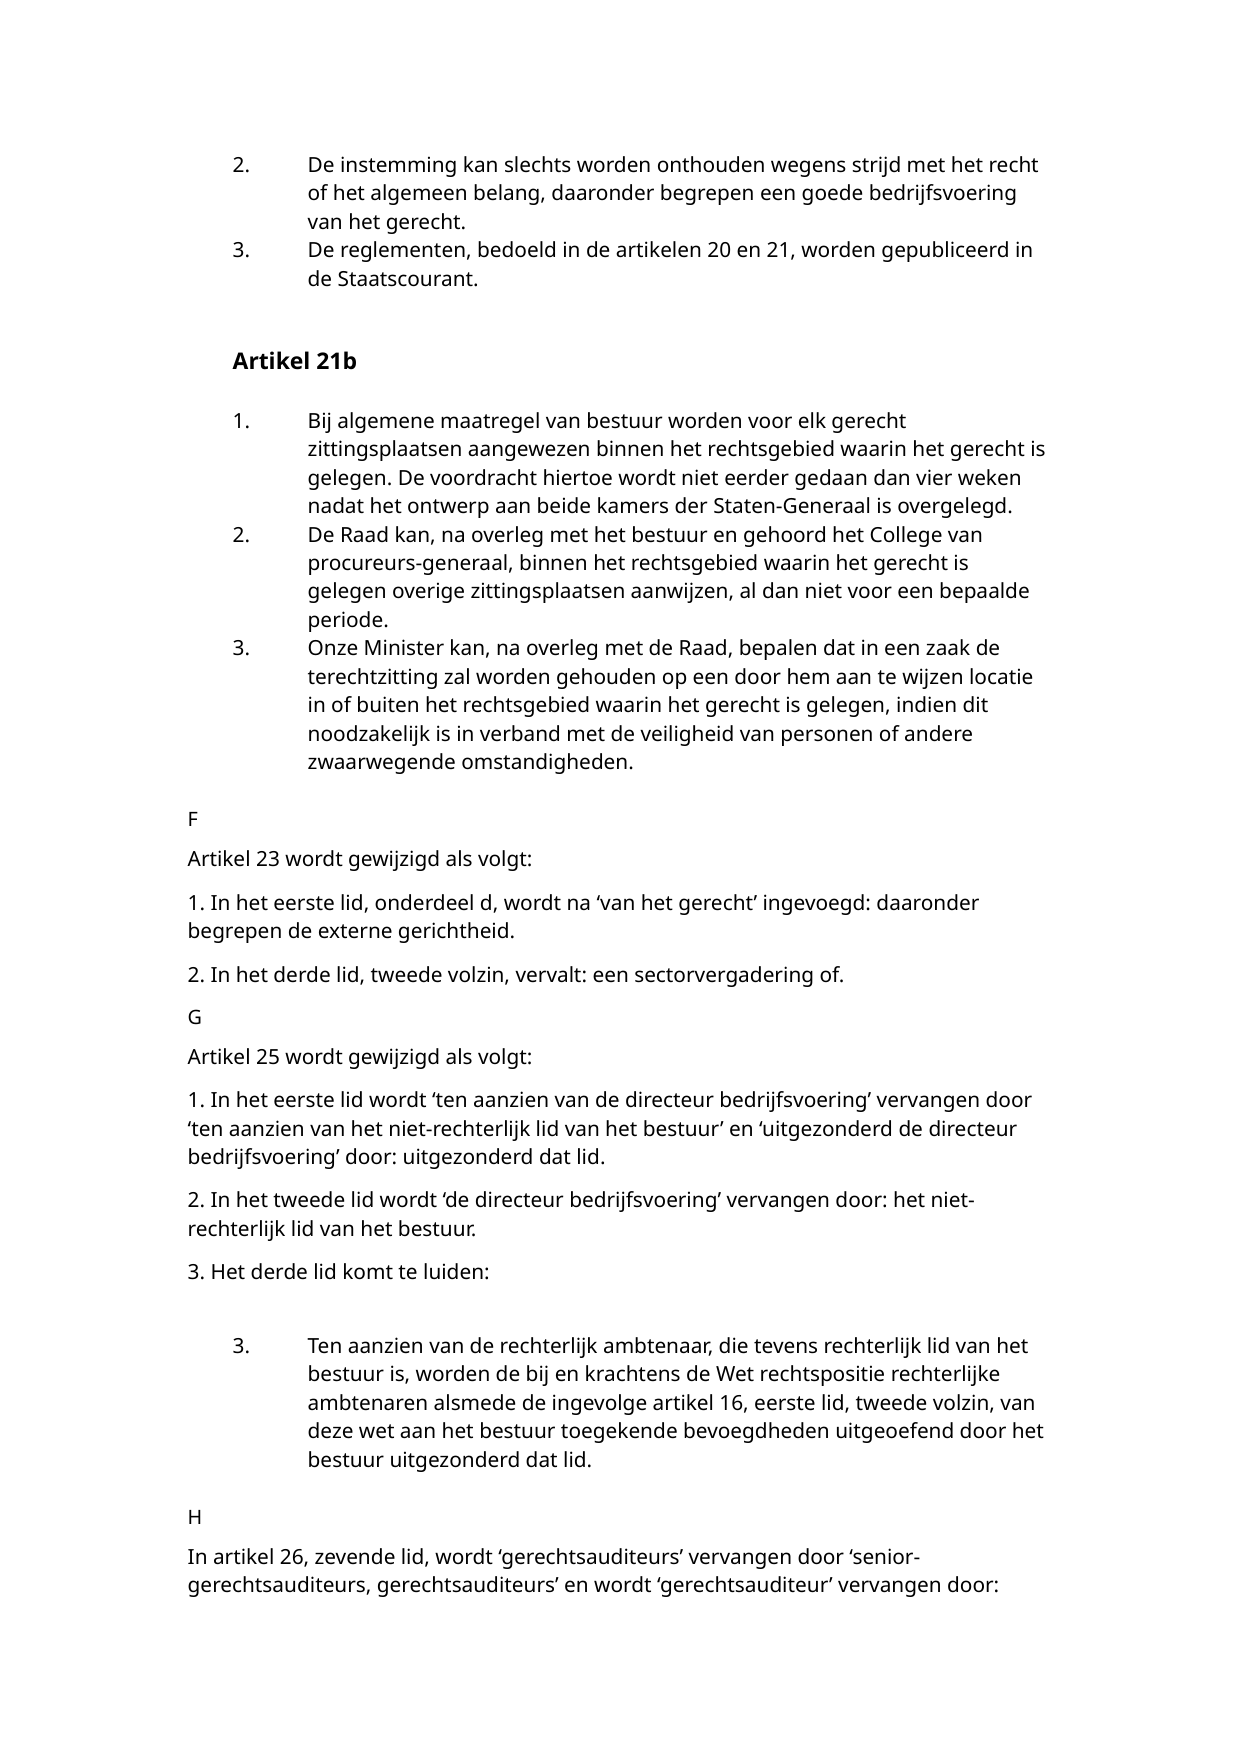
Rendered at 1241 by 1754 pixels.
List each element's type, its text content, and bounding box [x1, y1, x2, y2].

text F [187, 806, 1053, 833]
list Ten aanzien van de rechterlijk ambtenaar, die tevens rechterlijk lid van het bestuur is, worden de bij en krachtens de Wet rechtspositie rechterlijke ambtenaren alsmede de ingevolge artikel 16, eerste lid, tweede volzin, van deze wet aan het bestuur toegekende bevoegdheden uitgeoefend door het bestuur uitgezonderd dat lid. [232, 1331, 1053, 1473]
text 1. In het eerste lid, onderdeel d, wordt na ‘van het gerecht’ ingevoegd: daaronder begrepen de externe gerichtheid. [187, 888, 1053, 945]
list De instemming kan slechts worden onthouden wegens strijd met het recht of het algemeen belang, daaronder begrepen een goede bedrijfsvoering van het gerecht. [232, 150, 1053, 235]
list De reglementen, bedoeld in de artikelen 20 en 21, worden gepubliceerd in de Staatscourant. [232, 235, 1053, 292]
text 2. In het tweede lid wordt ‘de directeur bedrijfsvoering’ vervangen door: het niet-rechterlijk lid van het bestuur. [187, 1186, 1053, 1242]
text H [187, 1503, 1053, 1530]
text Artikel 25 wordt gewijzigd als volgt: [187, 1042, 1053, 1070]
text In artikel 26, zevende lid, wordt ‘gerechtsauditeurs’ vervangen door ‘senior-gerechtsauditeurs, gerechtsauditeurs’ en wordt ‘gerechtsauditeur’ vervangen door: [187, 1542, 1053, 1599]
list Onze Minister kan, na overleg met de Raad, bepalen dat in een zaak de terechtzitting zal worden gehouden op een door hem aan te wijzen locatie in of buiten het rechtsgebied waarin het gerecht is gelegen, indien dit noodzakelijk is in verband met de veiligheid van personen of andere zwaarwegende omstandigheden. [232, 633, 1053, 776]
list Bij algemene maatregel van bestuur worden voor elk gerecht zittingsplaatsen aangewezen binnen het rechtsgebied waarin het gerecht is gelegen. De voordracht hiertoe wordt niet eerder gedaan dan vier weken nadat het ontwerp aan beide kamers der Staten-Generaal is overgelegd. [232, 406, 1053, 520]
subtitle Artikel 21b [232, 345, 1053, 376]
text 3. Het derde lid komt te luiden: [187, 1257, 1053, 1286]
text 1. In het eerste lid wordt ‘ten aanzien van de directeur bedrijfsvoering’ vervangen door ‘ten aanzien van het niet-rechterlijk lid van het bestuur’ en ‘uitgezonderd de directeur bedrijfsvoering’ door: uitgezonderd dat lid. [187, 1085, 1053, 1171]
text 2. In het derde lid, tweede volzin, vervalt: een sectorvergadering of. [187, 960, 1053, 988]
text G [187, 1003, 1053, 1030]
text Artikel 23 wordt gewijzigd als volgt: [187, 844, 1053, 873]
list De Raad kan, na overleg met het bestuur en gehoord het College van procureurs-generaal, binnen het rechtsgebied waarin het gerecht is gelegen overige zittingsplaatsen aanwijzen, al dan niet voor een bepaalde periode. [232, 520, 1053, 633]
